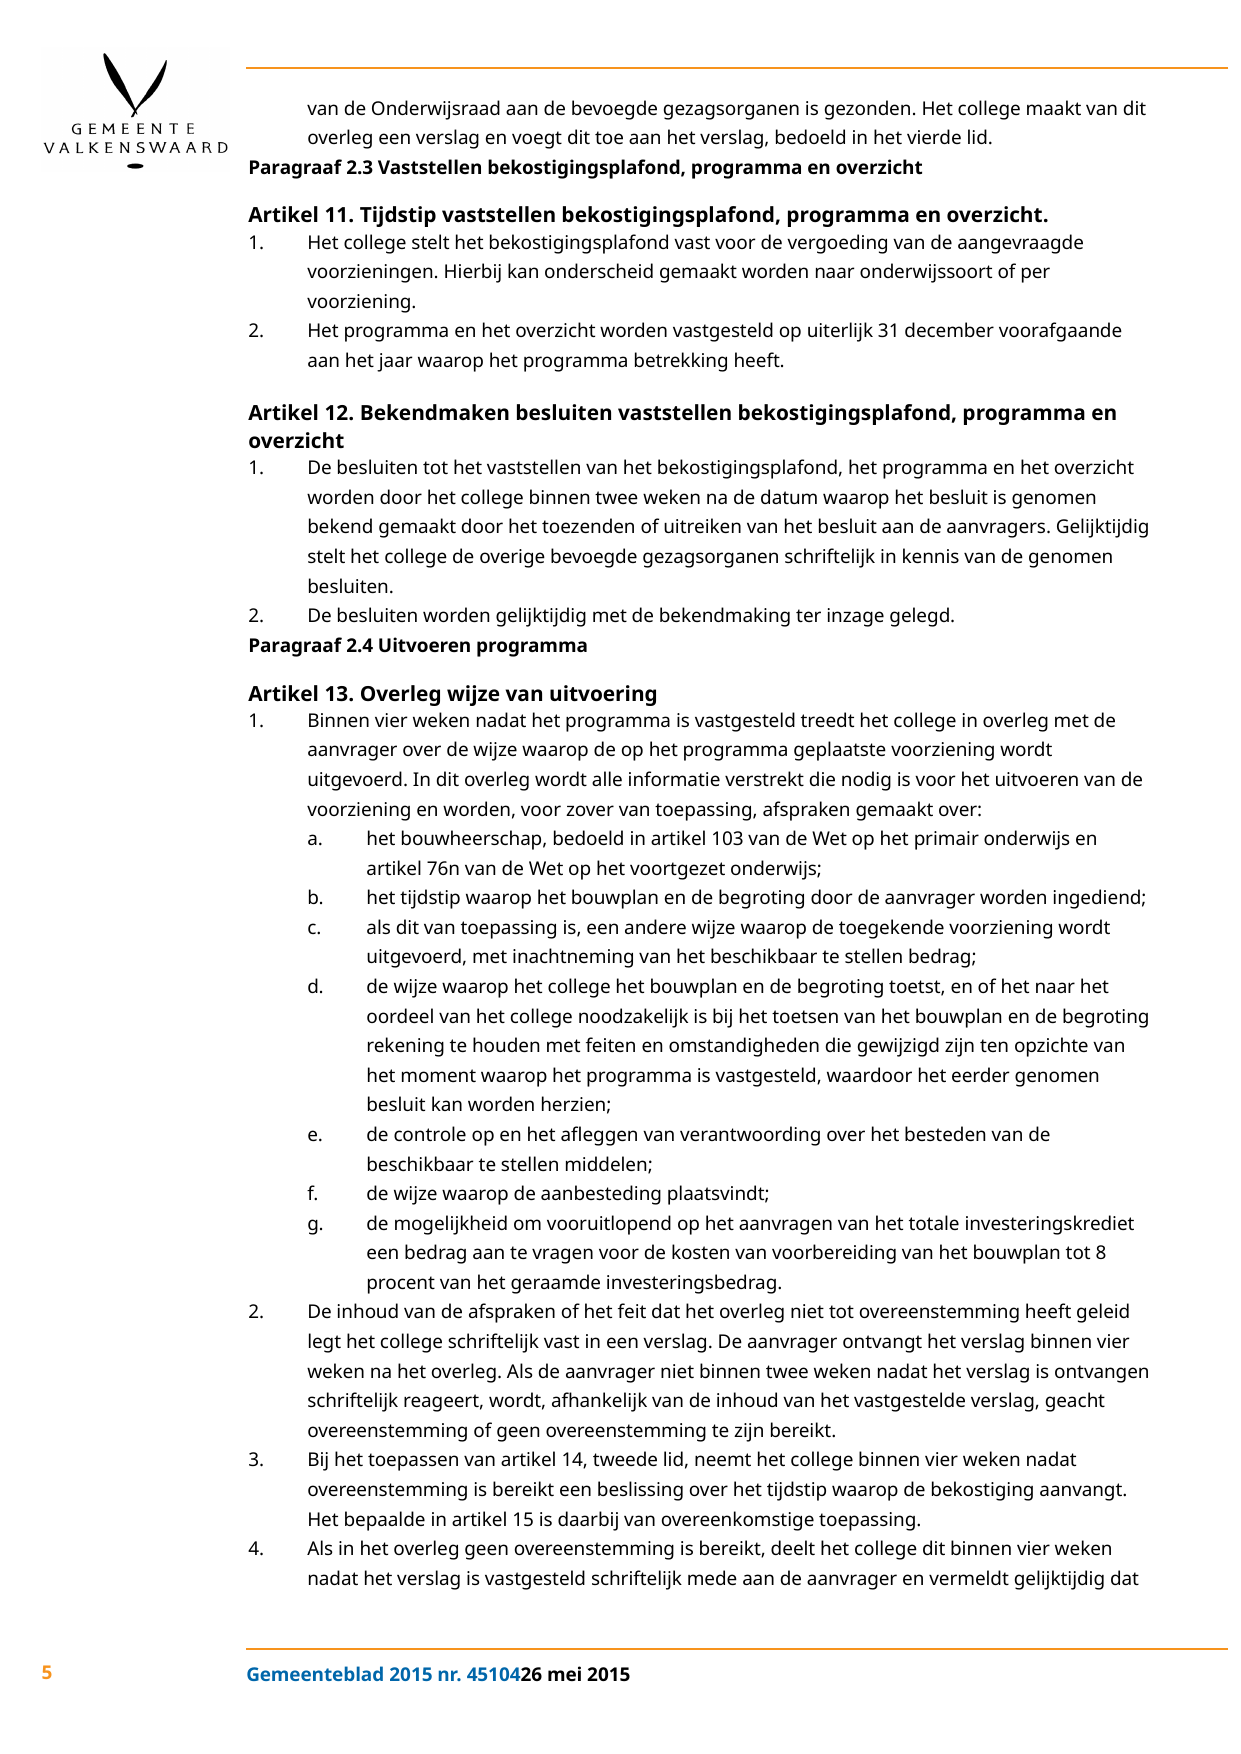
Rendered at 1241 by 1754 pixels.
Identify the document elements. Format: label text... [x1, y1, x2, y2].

list van de Onderwijsraad aan de bevoegde gezagsorganen is gezonden. Het college maakt van dit overleg een verslag en voegt dit toe aan het verslag, bedoeld in het vierde lid. [248, 95, 1152, 150]
list het tijdstip waarop het bouwplan en de begroting door de aanvrager worden ingediend; [307, 884, 1152, 910]
list Bij het toepassen van artikel 14, tweede lid, neemt het college binnen vier weken nadat overeenstemming is bereikt een beslissing over het tijdstip waarop de bekostiging aanvangt. Het bepaalde in artikel 15 is daarbij van overeenkomstige toepassing. [248, 1447, 1152, 1532]
list De inhoud van de afspraken of het feit dat het overleg niet tot overeenstemming heeft geleid legt het college schriftelijk vast in een verslag. De aanvrager ontvangt het verslag binnen vier weken na het overleg. Als de aanvrager niet binnen twee weken nadat het verslag is ontvangen schriftelijk reageert, wordt, afhankelijk van de inhoud van het vastgestelde verslag, geacht overeenstemming of geen overeenstemming te zijn bereikt. [248, 1299, 1152, 1443]
text Artikel 13. Overleg wijze van uitvoering [248, 679, 1152, 707]
text Artikel 11. Tijdstip vaststellen bekostigingsplafond, programma en overzicht. [248, 201, 1152, 229]
list de wijze waarop de aanbesteding plaatsvindt; [307, 1180, 1152, 1206]
text Paragraaf 2.3 Vaststellen bekostigingsplafond, programma en overzicht [248, 154, 1152, 180]
list Als in het overleg geen overeenstemming is bereikt, deelt het college dit binnen vier weken nadat het verslag is vastgesteld schriftelijk mede aan de aanvrager en vermeldt gelijktijdig dat [248, 1535, 1152, 1591]
text Artikel 12. Bekendmaken besluiten vaststellen bekostigingsplafond, programma en overzicht [248, 398, 1152, 454]
list de mogelijkheid om vooruitlopend op het aanvragen van het totale investeringskrediet een bedrag aan te vragen voor de kosten van voorbereiding van het bouwplan tot 8 procent van het geraamde investeringsbedrag. [307, 1210, 1152, 1295]
list het bouwheerschap, bedoeld in artikel 103 van de Wet op het primair onderwijs en artikel 76n van de Wet op het voortgezet onderwijs; [307, 825, 1152, 881]
picture [41, 47, 231, 172]
list de controle op en het afleggen van verantwoording over het besteden van de beschikbaar te stellen middelen; [307, 1121, 1152, 1177]
list Het programma en het overzicht worden vastgesteld op uiterlijk 31 december voorafgaande aan het jaar waarop het programma betrekking heeft. [248, 318, 1152, 373]
list De besluiten worden gelijktijdig met de bekendmaking ter inzage gelegd. [248, 602, 1152, 628]
list De besluiten tot het vaststellen van het bekostigingsplafond, het programma en het overzicht worden door het college binnen twee weken na de datum waarop het besluit is genomen bekend gemaakt door het toezenden of uitreiken van het besluit aan de aanvragers. Gelijktijdig stelt het college de overige bevoegde gezagsorganen schriftelijk in kennis van de genomen besluiten. [248, 454, 1152, 599]
text Paragraaf 2.4 Uitvoeren programma [248, 632, 1152, 658]
list Binnen vier weken nadat het programma is vastgesteld treedt het college in overleg met de aanvrager over de wijze waarop de op het programma geplaatste voorziening wordt uitgevoerd. In dit overleg wordt alle informatie verstrekt die nodig is voor het uitvoeren van de voorziening en worden, voor zover van toepassing, afspraken gemaakt over: [248, 707, 1152, 822]
list Het college stelt het bekostigingsplafond vast voor de vergoeding van de aangevraagde voorzieningen. Hierbij kan onderscheid gemaakt worden naar onderwijssoort of per voorziening. [248, 229, 1152, 314]
list als dit van toepassing is, een andere wijze waarop de toegekende voorziening wordt uitgevoerd, met inachtneming van het beschikbaar te stellen bedrag; [307, 914, 1152, 969]
list de wijze waarop het college het bouwplan en de begroting toetst, en of het naar het oordeel van het college noodzakelijk is bij het toetsen van het bouwplan en de begroting rekening te houden met feiten en omstandigheden die gewijzigd zijn ten opzichte van het moment waarop het programma is vastgesteld, waardoor het eerder genomen besluit kan worden herzien; [307, 973, 1152, 1117]
